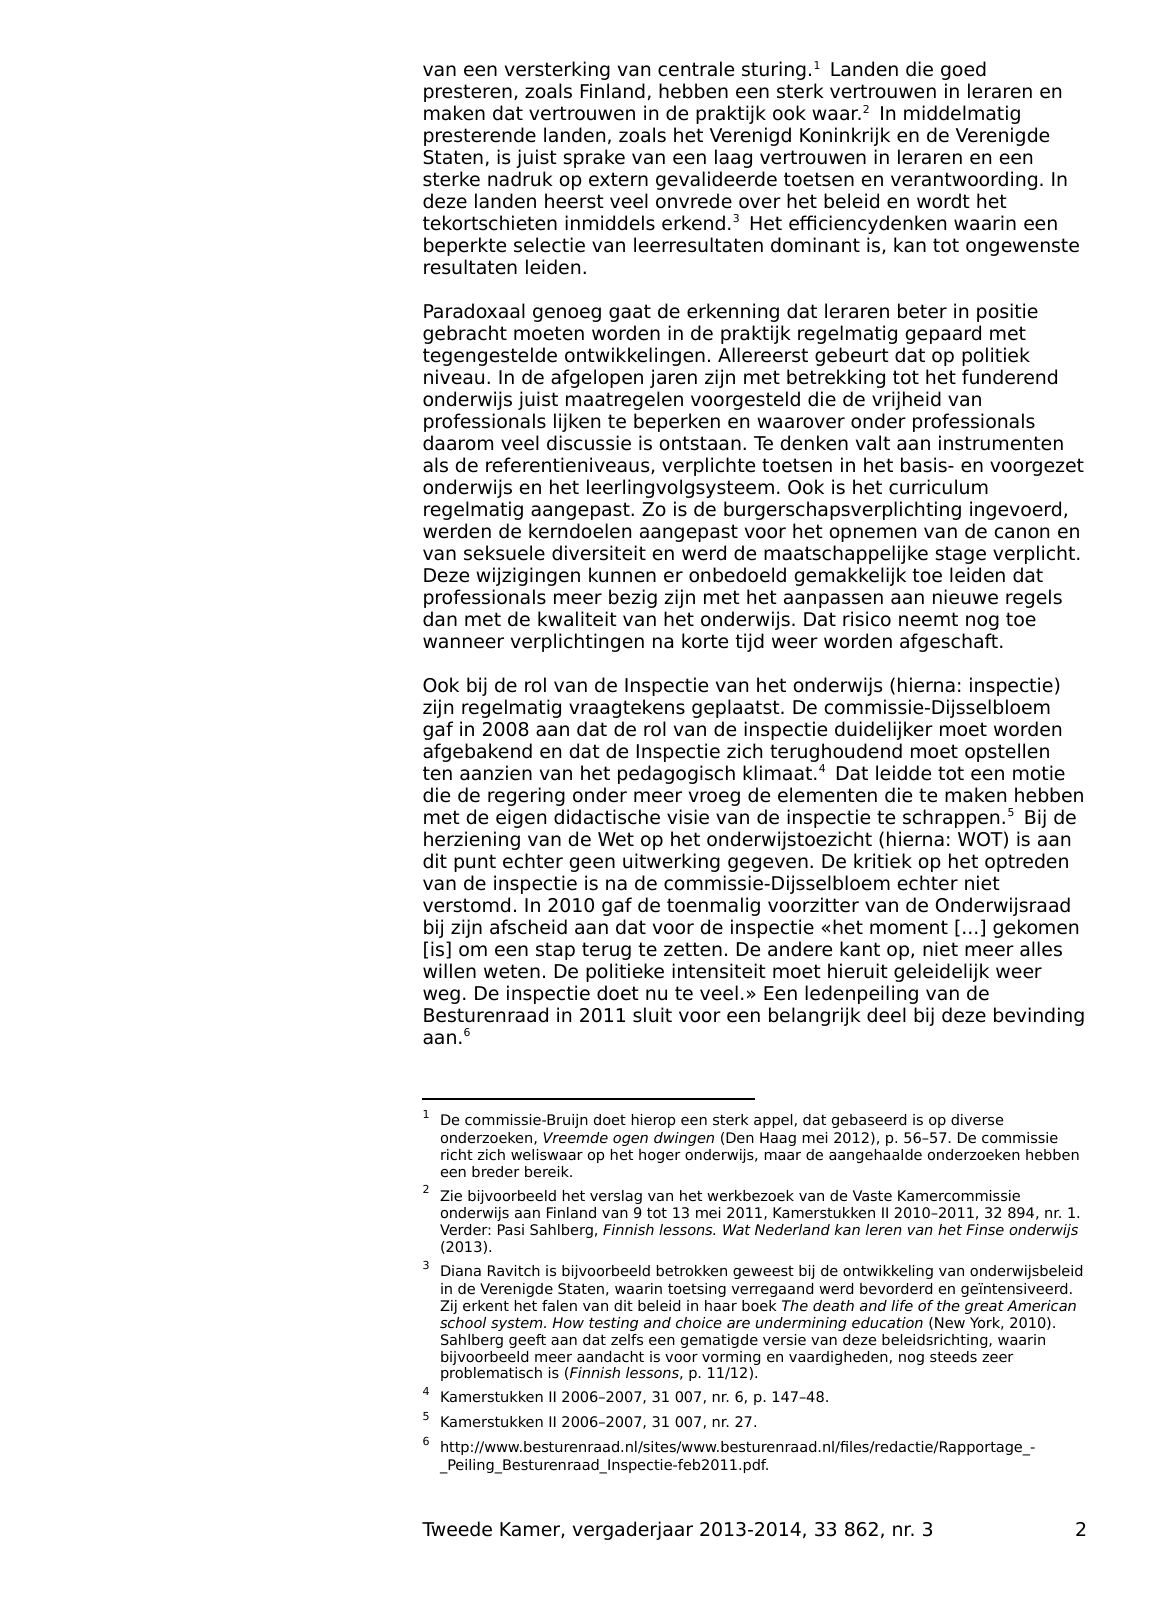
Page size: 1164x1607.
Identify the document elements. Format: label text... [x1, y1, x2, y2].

text Kamerstukken II 2006–2007, 31 007, nr. 6, p. 147–48. [422, 1385, 1087, 1407]
text van een versterking van centrale sturing. Landen die goed presteren, zoals Finland, hebben een sterk vertrouwen in leraren en maken dat vertrouwen in de praktijk ook waar. In middelmatig presterende landen, zoals het Verenigd Koninkrijk en de Verenigde Staten, is juist sprake van een laag vertrouwen in leraren en een sterke nadruk op extern gevalideerde toetsen en verantwoording. In deze landen heerst veel onvrede over het beleid en wordt het tekortschieten inmiddels erkend. Het efficiencydenken waarin een beperkte selectie van leerresultaten dominant is, kan tot ongewenste resultaten leiden. [422, 59, 1087, 279]
text Diana Ravitch is bijvoorbeeld betrokken geweest bij de ontwikkeling van onderwijsbeleid in de Verenigde Staten, waarin toetsing verregaand werd bevorderd en geïntensiveerd. Zij erkent het falen van dit beleid in haar boek The death and life of the great American school system. How testing and choice are undermining education (New York, 2010). Sahlberg geeft aan dat zelfs een gematigde versie van deze beleidsrichting, waarin bijvoorbeeld meer aandacht is voor vorming en vaardigheden, nog steeds zeer problematisch is (Finnish lessons, p. 11/12). [422, 1259, 1087, 1382]
text De commissie-Bruijn doet hierop een sterk appel, dat gebaseerd is op diverse onderzoeken, Vreemde ogen dwingen (Den Haag mei 2012), p. 56–57. De commissie richt zich weliswaar op het hoger onderwijs, maar de aangehaalde onderzoeken hebben een breder bereik. [422, 1108, 1087, 1181]
text Kamerstukken II 2006–2007, 31 007, nr. 27. [422, 1410, 1087, 1432]
text Ook bij de rol van de Inspectie van het onderwijs (hierna: inspectie) zijn regelmatig vraagtekens geplaatst. De commissie-Dijsselbloem gaf in 2008 aan dat de rol van de inspectie duidelijker moet worden afgebakend en dat de Inspectie zich terughoudend moet opstellen ten aanzien van het pedagogisch klimaat. Dat leidde tot een motie die de regering onder meer vroeg de elementen die te maken hebben met de eigen didactische visie van de inspectie te schrappen. Bij de herziening van de Wet op het onderwijstoezicht (hierna: WOT) is aan dit punt echter geen uitwerking gegeven. De kritiek op het optreden van de inspectie is na de commissie-Dijsselbloem echter niet verstomd. In 2010 gaf de toenmalig voorzitter van de Onderwijsraad bij zijn afscheid aan dat voor de inspectie «het moment [...] gekomen [is] om een stap terug te zetten. De andere kant op, niet meer alles willen weten. De politieke intensiteit moet hieruit geleidelijk weer weg. De inspectie doet nu te veel.» Een ledenpeiling van de Besturenraad in 2011 sluit voor een belangrijk deel bij deze bevinding aan. [422, 675, 1087, 1048]
text Zie bijvoorbeeld het verslag van het werkbezoek van de Vaste Kamercommissie onderwijs aan Finland van 9 tot 13 mei 2011, Kamerstukken II 2010–2011, 32 894, nr. 1. Verder: Pasi Sahlberg, Finnish lessons. Wat Nederland kan leren van het Finse onderwijs (2013). [422, 1183, 1087, 1256]
text Paradoxaal genoeg gaat de erkenning dat leraren beter in positie gebracht moeten worden in de praktijk regelmatig gepaard met tegengestelde ontwikkelingen. Allereerst gebeurt dat op politiek niveau. In de afgelopen jaren zijn met betrekking tot het funderend onderwijs juist maatregelen voorgesteld die de vrijheid van professionals lijken te beperken en waarover onder professionals daarom veel discussie is ontstaan. Te denken valt aan instrumenten als de referentieniveaus, verplichte toetsen in het basis- en voorgezet onderwijs en het leerlingvolgsysteem. Ook is het curriculum regelmatig aangepast. Zo is de burgerschapsverplichting ingevoerd, werden de kerndoelen aangepast voor het opnemen van de canon en van seksuele diversiteit en werd de maatschappelijke stage verplicht. Deze wijzigingen kunnen er onbedoeld gemakkelijk toe leiden dat professionals meer bezig zijn met het aanpassen aan nieuwe regels dan met de kwaliteit van het onderwijs. Dat risico neemt nog toe wanneer verplichtingen na korte tijd weer worden afgeschaft. [422, 301, 1087, 653]
text http://www.besturenraad.nl/sites/www.besturenraad.nl/files/redactie/Rapportage_-_Peiling_Besturenraad_Inspectie-feb2011.pdf. [422, 1435, 1087, 1474]
